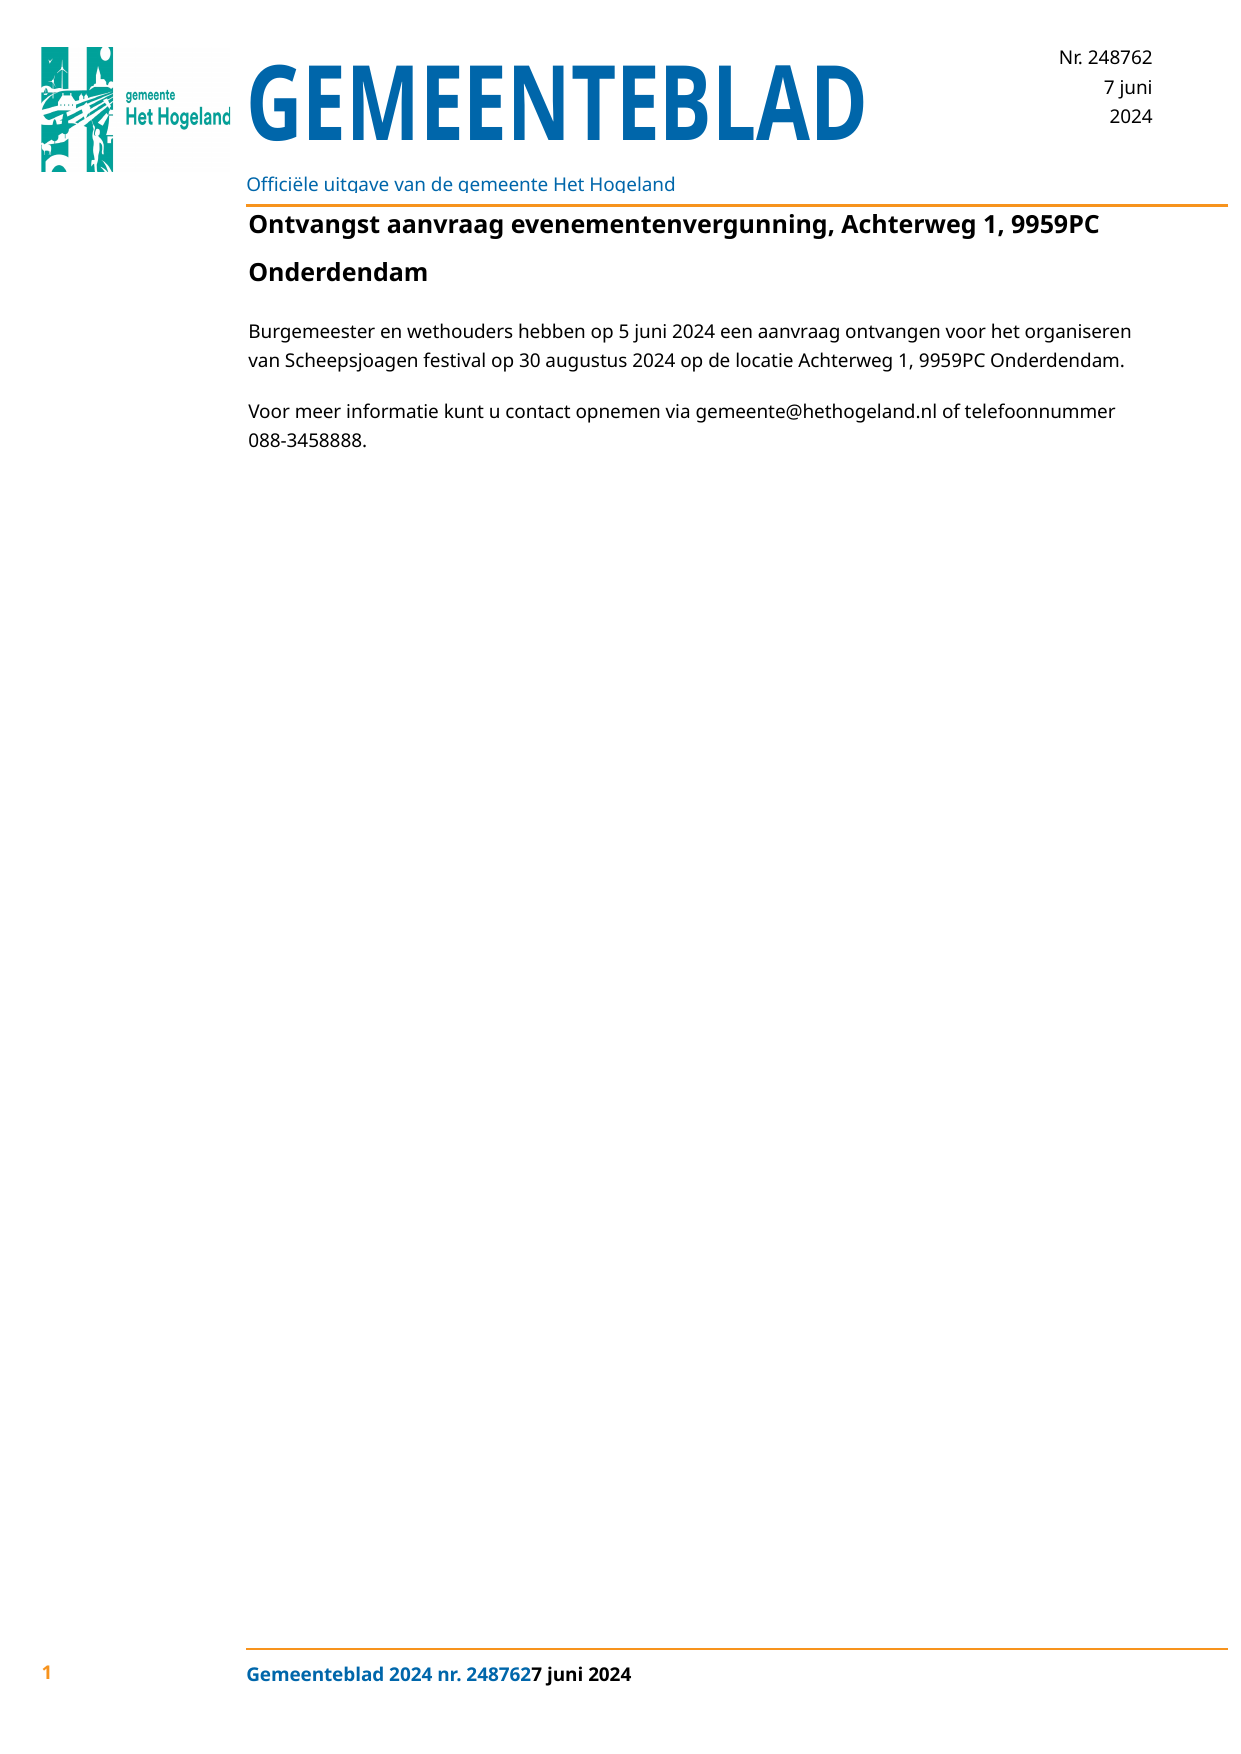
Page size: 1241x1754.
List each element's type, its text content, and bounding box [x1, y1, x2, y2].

text Burgemeester en wethouders hebben op 5 juni 2024 een aanvraag ontvangen voor het organiseren van Scheepsjoagen festival op 30 augustus 2024 op de locatie Achterweg 1, 9959PC Onderdendam. [248, 318, 1152, 373]
picture [41, 47, 231, 172]
text Ontvangst aanvraag evenementenvergunning, Achterweg 1, 9959PC Onderdendam [248, 207, 1152, 288]
text Voor meer informatie kunt u contact opnemen via gemeente@hethogeland.nl of telefoonnummer 088-3458888. [248, 398, 1152, 453]
